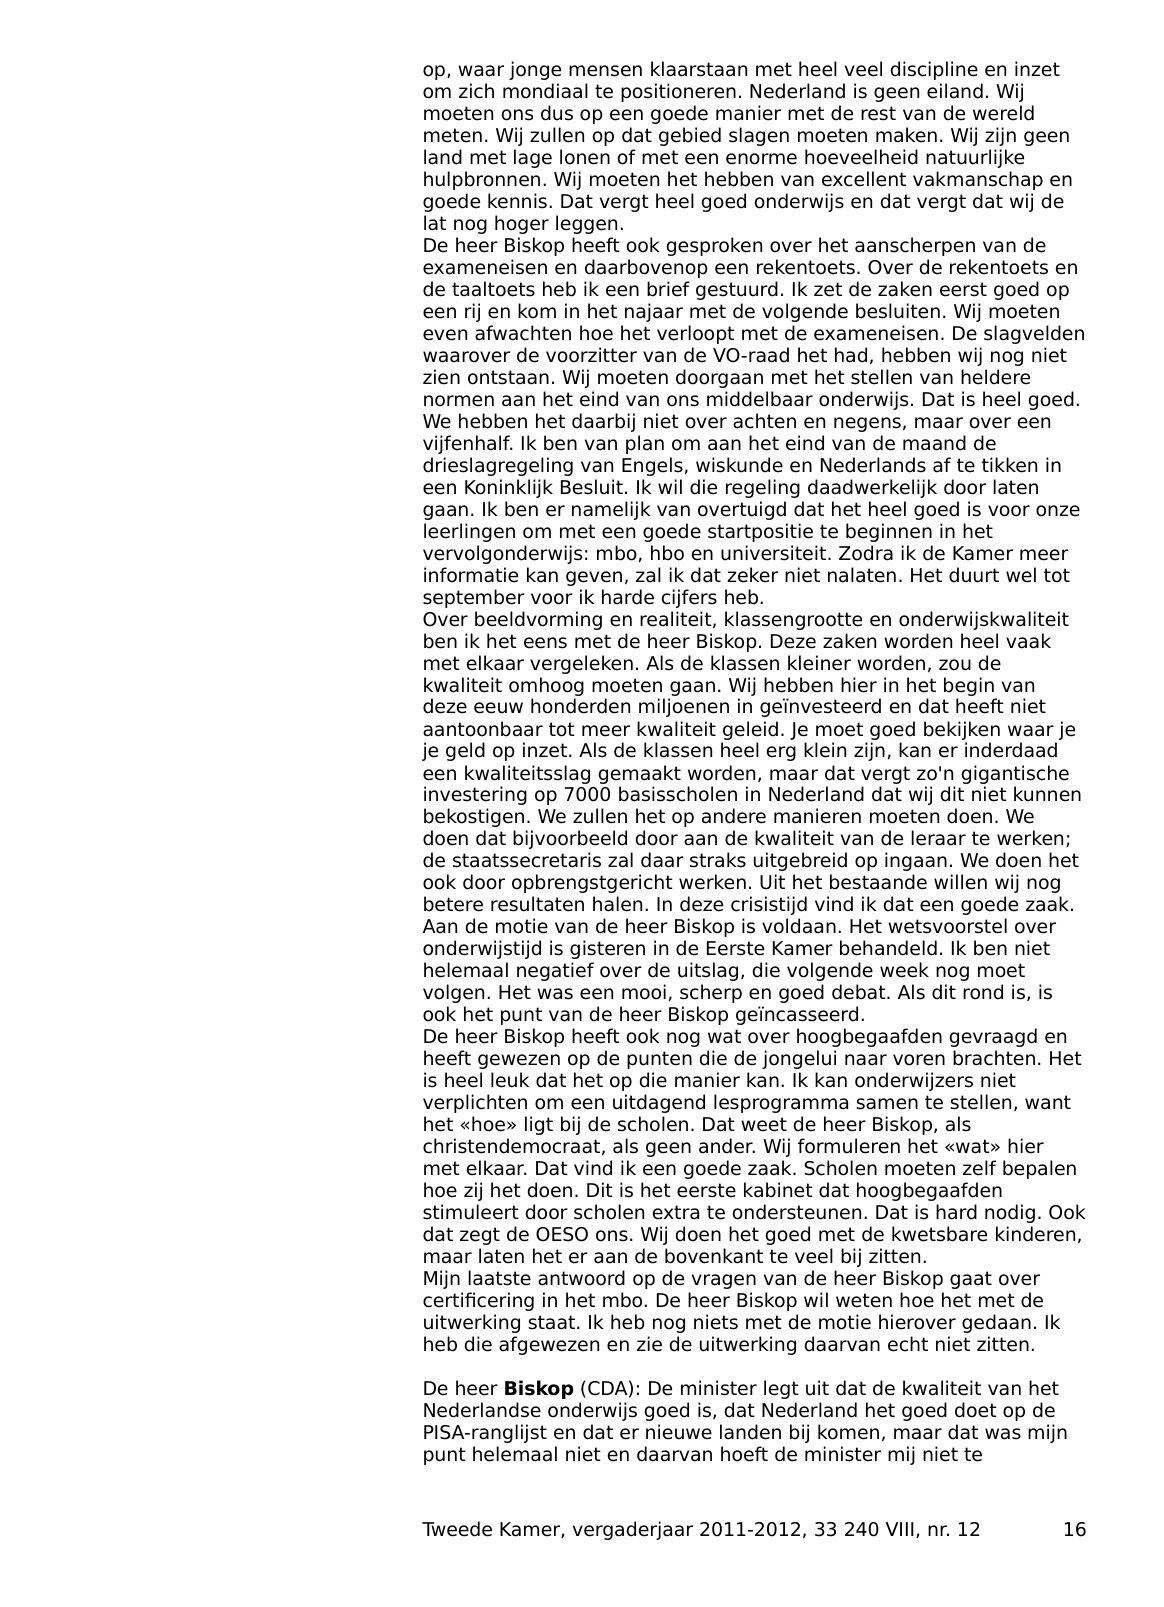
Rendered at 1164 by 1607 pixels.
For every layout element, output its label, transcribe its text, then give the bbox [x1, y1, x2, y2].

text Over beeldvorming en realiteit, klassengrootte en onderwijskwaliteit ben ik het eens met de heer Biskop. Deze zaken worden heel vaak met elkaar vergeleken. Als de klassen kleiner worden, zou de kwaliteit omhoog moeten gaan. Wij hebben hier in het begin van deze eeuw honderden miljoenen in geïnvesteerd en dat heeft niet aantoonbaar tot meer kwaliteit geleid. Je moet goed bekijken waar je je geld op inzet. Als de klassen heel erg klein zijn, kan er inderdaad een kwaliteitsslag gemaakt worden, maar dat vergt zo'n gigantische investering op 7000 basisscholen in Nederland dat wij dit niet kunnen bekostigen. We zullen het op andere manieren moeten doen. We doen dat bijvoorbeeld door aan de kwaliteit van de leraar te werken; de staatssecretaris zal daar straks uitgebreid op ingaan. We doen het ook door opbrengstgericht werken. Uit het bestaande willen wij nog betere resultaten halen. In deze crisistijd vind ik dat een goede zaak. [422, 608, 1087, 916]
text Aan de motie van de heer Biskop is voldaan. Het wetsvoorstel over onderwijstijd is gisteren in de Eerste Kamer behandeld. Ik ben niet helemaal negatief over de uitslag, die volgende week nog moet volgen. Het was een mooi, scherp en goed debat. Als dit rond is, is ook het punt van de heer Biskop geïncasseerd. [422, 916, 1087, 1026]
text De heer Biskop heeft ook nog wat over hoogbegaafden gevraagd en heeft gewezen op de punten die de jongelui naar voren brachten. Het is heel leuk dat het op die manier kan. Ik kan onderwijzers niet verplichten om een uitdagend lesprogramma samen te stellen, want het «hoe» ligt bij de scholen. Dat weet de heer Biskop, als christendemocraat, als geen ander. Wij formuleren het «wat» hier met elkaar. Dat vind ik een goede zaak. Scholen moeten zelf bepalen hoe zij het doen. Dit is het eerste kabinet dat hoogbegaafden stimuleert door scholen extra te ondersteunen. Dat is hard nodig. Ook dat zegt de OESO ons. Wij doen het goed met de kwetsbare kinderen, maar laten het er aan de bovenkant te veel bij zitten. [422, 1026, 1087, 1268]
text Mijn laatste antwoord op de vragen van de heer Biskop gaat over certificering in het mbo. De heer Biskop wil weten hoe het met de uitwerking staat. Ik heb nog niets met de motie hierover gedaan. Ik heb die afgewezen en zie de uitwerking daarvan echt niet zitten. [422, 1268, 1087, 1356]
text De heer Biskop (CDA): De minister legt uit dat de kwaliteit van het Nederlandse onderwijs goed is, dat Nederland het goed doet op de PISA-ranglijst en dat er nieuwe landen bij komen, maar dat was mijn punt helemaal niet en daarvan hoeft de minister mij niet te [422, 1378, 1087, 1466]
text op, waar jonge mensen klaarstaan met heel veel discipline en inzet om zich mondiaal te positioneren. Nederland is geen eiland. Wij moeten ons dus op een goede manier met de rest van de wereld meten. Wij zullen op dat gebied slagen moeten maken. Wij zijn geen land met lage lonen of met een enorme hoeveelheid natuurlijke hulpbronnen. Wij moeten het hebben van excellent vakmanschap en goede kennis. Dat vergt heel goed onderwijs en dat vergt dat wij de lat nog hoger leggen. [422, 59, 1087, 235]
text De heer Biskop heeft ook gesproken over het aanscherpen van de exameneisen en daarbovenop een rekentoets. Over de rekentoets en de taaltoets heb ik een brief gestuurd. Ik zet de zaken eerst goed op een rij en kom in het najaar met de volgende besluiten. Wij moeten even afwachten hoe het verloopt met de exameneisen. De slagvelden waarover de voorzitter van de VO-raad het had, hebben wij nog niet zien ontstaan. Wij moeten doorgaan met het stellen van heldere normen aan het eind van ons middelbaar onderwijs. Dat is heel goed. We hebben het daarbij niet over achten en negens, maar over een vijfenhalf. Ik ben van plan om aan het eind van de maand de drieslagregeling van Engels, wiskunde en Nederlands af te tikken in een Koninklijk Besluit. Ik wil die regeling daadwerkelijk door laten gaan. Ik ben er namelijk van overtuigd dat het heel goed is voor onze leerlingen om met een goede startpositie te beginnen in het vervolgonderwijs: mbo, hbo en universiteit. Zodra ik de Kamer meer informatie kan geven, zal ik dat zeker niet nalaten. Het duurt wel tot september voor ik harde cijfers heb. [422, 235, 1087, 608]
